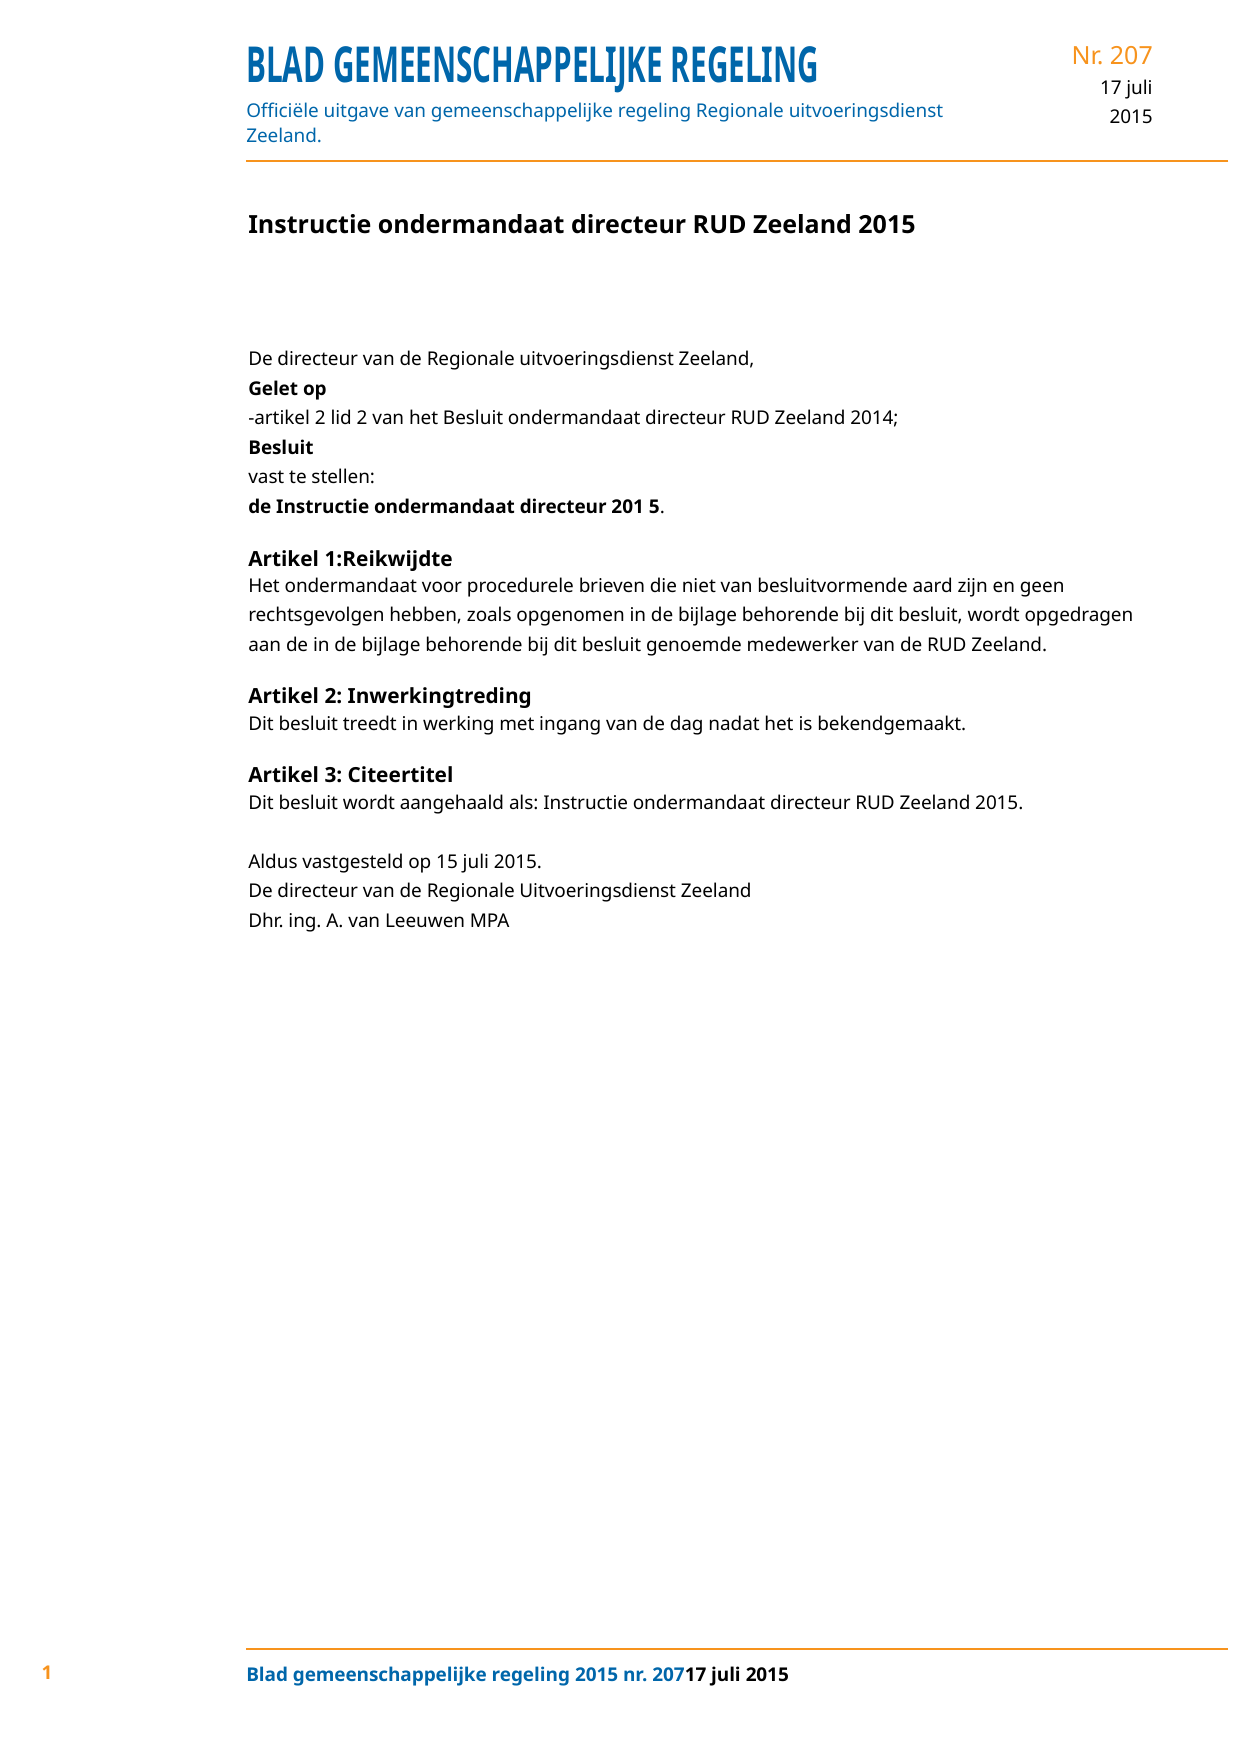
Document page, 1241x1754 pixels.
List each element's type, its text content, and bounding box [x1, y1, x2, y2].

text Dhr. ing. A. van Leeuwen MPA [248, 907, 1152, 933]
text Besluit [248, 434, 1152, 460]
text Artikel 3: Citeertitel [248, 761, 1152, 789]
text Artikel 2: Inwerkingtreding [248, 682, 1152, 710]
text vast te stellen: [248, 464, 1152, 489]
text Gelet op [248, 375, 1152, 401]
text Artikel 1:Reikwijdte [248, 544, 1152, 572]
text Instructie ondermandaat directeur RUD Zeeland 2015 [248, 207, 1152, 241]
text -artikel 2 lid 2 van het Besluit ondermandaat directeur RUD Zeeland 2014; [248, 404, 1152, 430]
text Aldus vastgesteld op 15 juli 2015. [248, 848, 1152, 874]
text Dit besluit treedt in werking met ingang van de dag nadat het is bekendgemaakt. [248, 710, 1152, 736]
text De directeur van de Regionale uitvoeringsdienst Zeeland, [248, 345, 1152, 371]
text Het ondermandaat voor procedurele brieven die niet van besluitvormende aard zijn en geen rechtsgevolgen hebben, zoals opgenomen in de bijlage behorende bij dit besluit, wordt opgedragen aan de in de bijlage behorende bij dit besluit genoemde medewerker van de RUD Zeeland. [248, 572, 1152, 657]
text De directeur van de Regionale Uitvoeringsdienst Zeeland [248, 878, 1152, 903]
text de Instructie ondermandaat directeur 201 5. [248, 493, 1152, 519]
picture [41, 47, 231, 172]
text Dit besluit wordt aangehaald als: Instructie ondermandaat directeur RUD Zeeland 2015. [248, 789, 1152, 815]
